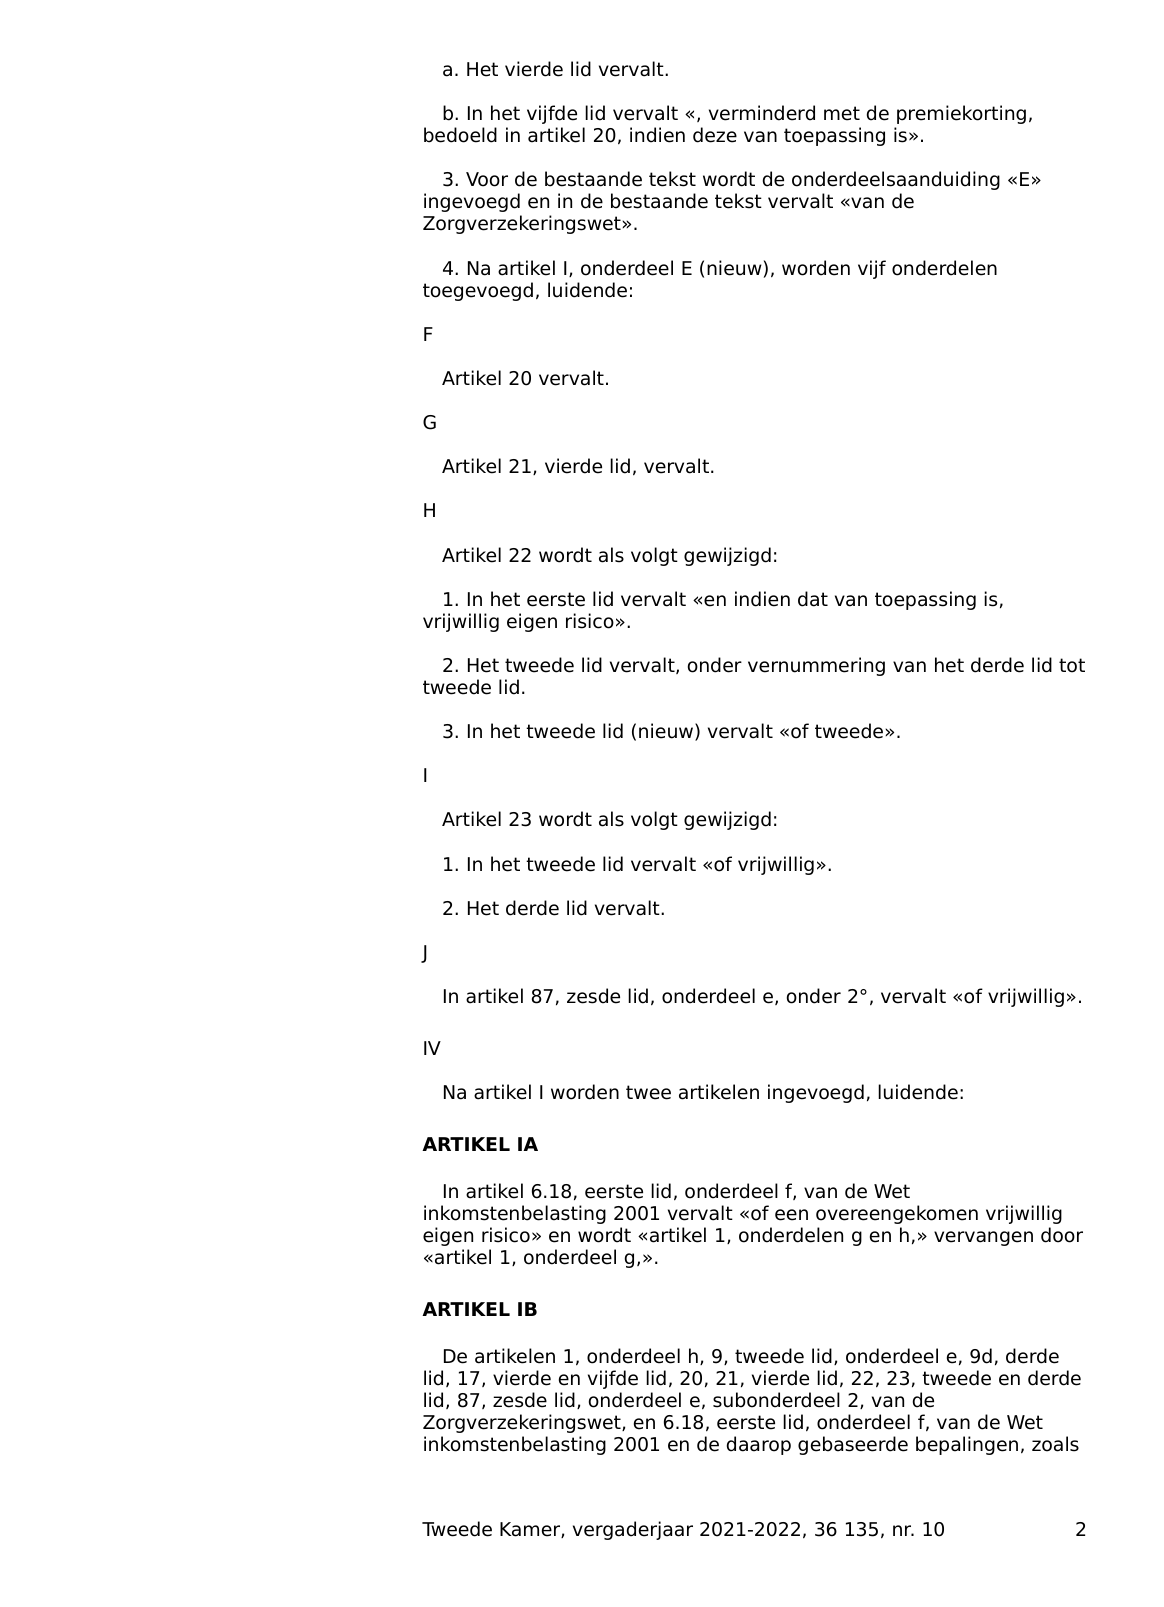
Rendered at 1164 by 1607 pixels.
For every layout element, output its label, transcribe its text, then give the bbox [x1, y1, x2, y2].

text In artikel 87, zesde lid, onderdeel e, onder 2°, vervalt «of vrijwillig». [422, 986, 1087, 1008]
text 2. Het tweede lid vervalt, onder vernummering van het derde lid tot tweede lid. [422, 655, 1087, 699]
text Artikel 22 wordt als volgt gewijzigd: [422, 544, 1087, 566]
text a. Het vierde lid vervalt. [422, 59, 1087, 81]
text 4. Na artikel I, onderdeel E (nieuw), worden vijf onderdelen toegevoegd, luidende: [422, 257, 1087, 301]
text In artikel 6.18, eerste lid, onderdeel f, van de Wet inkomstenbelasting 2001 vervalt «of een overeengekomen vrijwillig eigen risico» en wordt «artikel 1, onderdelen g en h,» vervangen door «artikel 1, onderdeel g,». [422, 1181, 1087, 1269]
subtitle IV [422, 1038, 1087, 1060]
text J [422, 942, 1087, 964]
text 3. In het tweede lid (nieuw) vervalt «of tweede». [422, 721, 1087, 743]
text H [422, 500, 1087, 522]
text 1. In het eerste lid vervalt «en indien dat van toepassing is, vrijwillig eigen risico». [422, 589, 1087, 633]
subtitle ARTIKEL IB [422, 1299, 1087, 1321]
text b. In het vijfde lid vervalt «, verminderd met de premiekorting, bedoeld in artikel 20, indien deze van toepassing is». [422, 103, 1087, 147]
text Artikel 21, vierde lid, vervalt. [422, 456, 1087, 478]
text Na artikel I worden twee artikelen ingevoegd, luidende: [422, 1082, 1087, 1104]
text I [422, 765, 1087, 787]
text 1. In het tweede lid vervalt «of vrijwillig». [422, 853, 1087, 875]
text Artikel 23 wordt als volgt gewijzigd: [422, 809, 1087, 831]
text 2. Het derde lid vervalt. [422, 898, 1087, 919]
text G [422, 412, 1087, 434]
text 3. Voor de bestaande tekst wordt de onderdeelsaanduiding «E» ingevoegd en in de bestaande tekst vervalt «van de Zorgverzekeringswet». [422, 169, 1087, 235]
text De artikelen 1, onderdeel h, 9, tweede lid, onderdeel e, 9d, derde lid, 17, vierde en vijfde lid, 20, 21, vierde lid, 22, 23, tweede en derde lid, 87, zesde lid, onderdeel e, subonderdeel 2, van de Zorgverzekeringswet, en 6.18, eerste lid, onderdeel f, van de Wet inkomstenbelasting 2001 en de daarop gebaseerde bepalingen, zoals [422, 1346, 1087, 1456]
text F [422, 324, 1087, 346]
text Artikel 20 vervalt. [422, 368, 1087, 390]
subtitle ARTIKEL IA [422, 1134, 1087, 1156]
